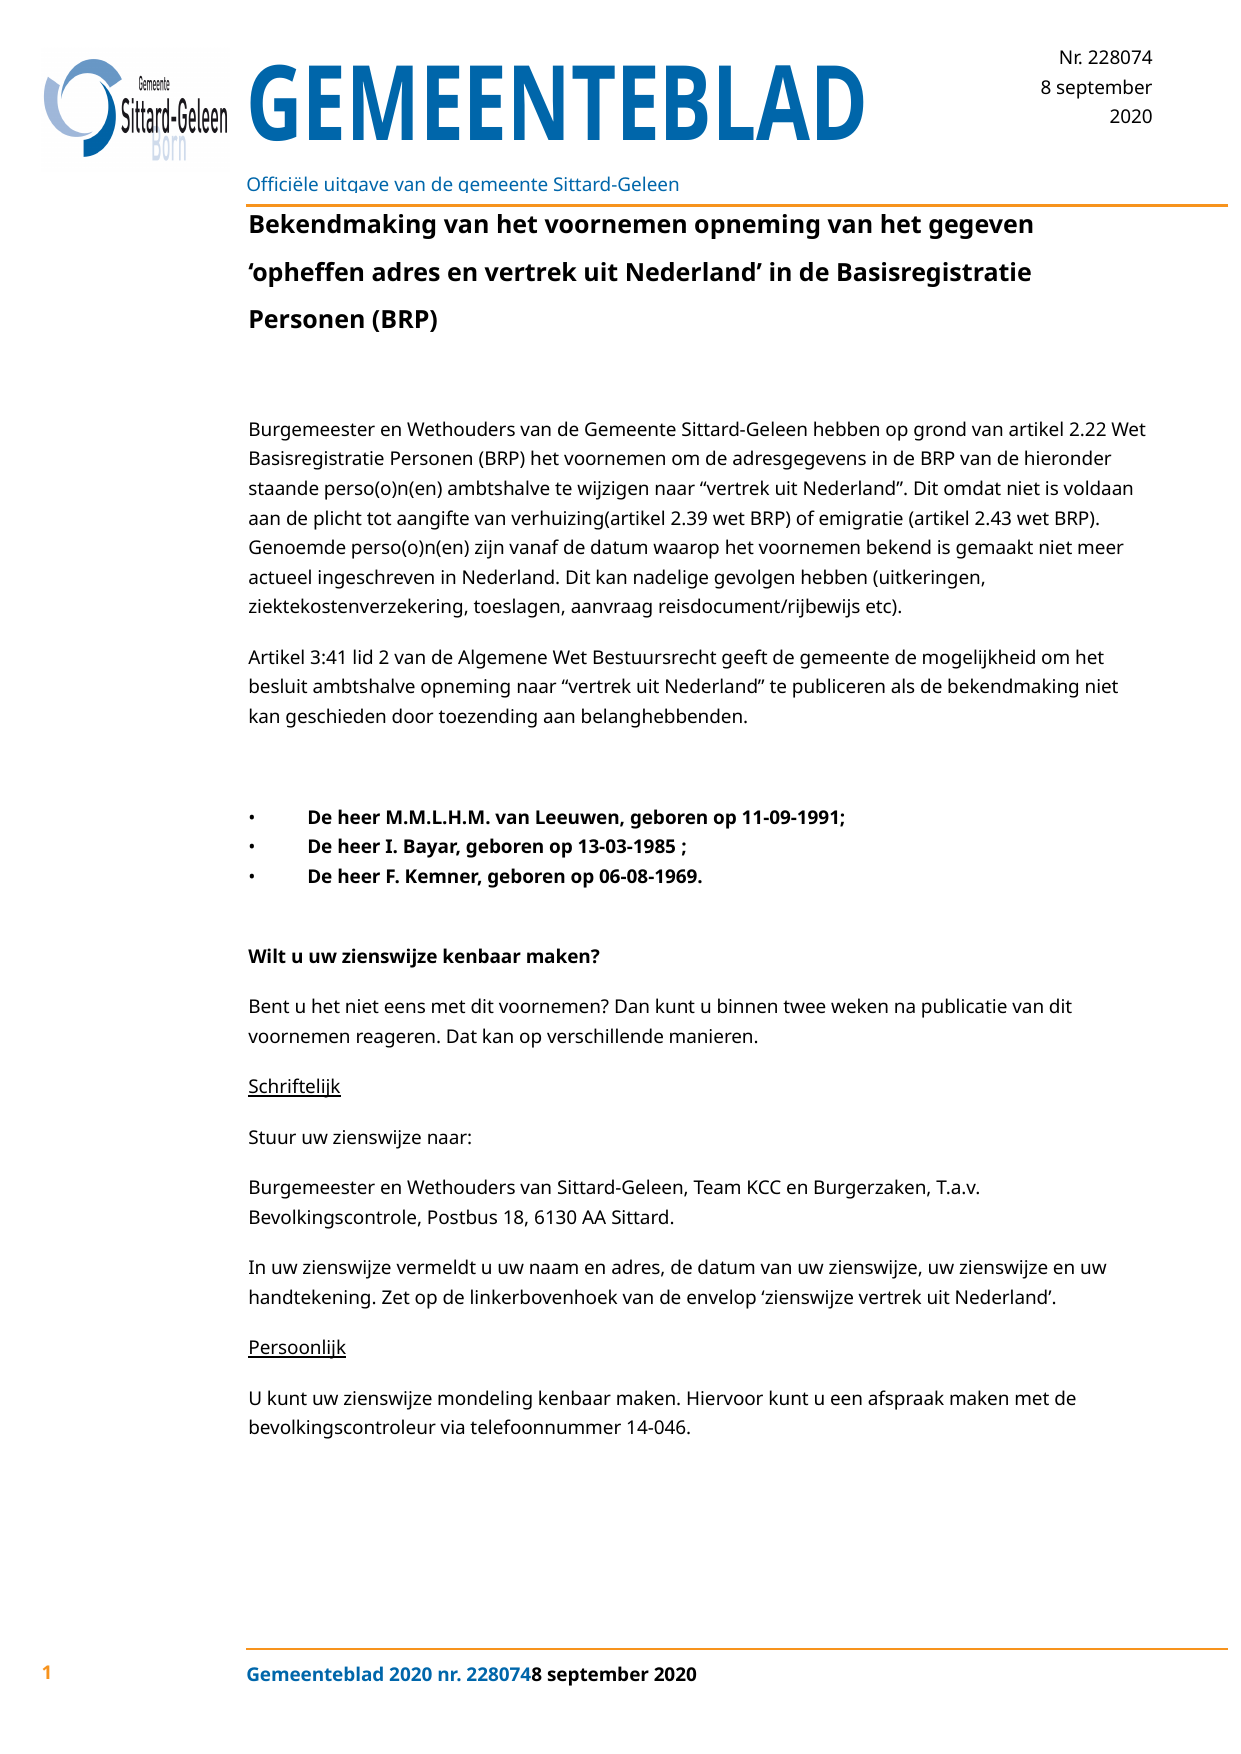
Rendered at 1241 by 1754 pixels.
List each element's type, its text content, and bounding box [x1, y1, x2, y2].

text Schriftelijk [248, 1073, 1152, 1099]
text Burgemeester en Wethouders van de Gemeente Sittard-Geleen hebben op grond van artikel 2.22 Wet Basisregistratie Personen (BRP) het voornemen om de adresgegevens in de BRP van de hieronder staande perso(o)n(en) ambtshalve te wijzigen naar “vertrek uit Nederland”. Dit omdat niet is voldaan aan de plicht tot aangifte van verhuizing(artikel 2.39 wet BRP) of emigratie (artikel 2.43 wet BRP). Genoemde perso(o)n(en) zijn vanaf de datum waarop het voornemen bekend is gemaakt niet meer actueel ingeschreven in Nederland. Dit kan nadelige gevolgen hebben (uitkeringen, ziektekostenverzekering, toeslagen, aanvraag reisdocument/rijbewijs etc). [248, 416, 1152, 619]
text Stuur uw zienswijze naar: [248, 1124, 1152, 1149]
text U kunt uw zienswijze mondeling kenbaar maken. Hiervoor kunt u een afspraak maken met de bevolkingscontroleur via telefoonnummer 14-046. [248, 1385, 1152, 1440]
list De heer I. Bayar, geboren op 13-03-1985 ; [248, 833, 1152, 859]
text Burgemeester en Wethouders van Sittard-Geleen, Team KCC en Burgerzaken, T.a.v. Bevolkingscontrole, Postbus 18, 6130 AA Sittard. [248, 1174, 1152, 1229]
text Wilt u uw zienswijze kenbaar maken? [248, 943, 1152, 969]
picture [41, 47, 231, 172]
list De heer F. Kemner, geboren op 06-08-1969. [248, 863, 1152, 889]
text Bent u het niet eens met dit voornemen? Dan kunt u binnen twee weken na publicatie van dit voornemen reageren. Dat kan op verschillende manieren. [248, 993, 1152, 1049]
text Persoonlijk [248, 1334, 1152, 1360]
text Bekendmaking van het voornemen opneming van het gegeven ‘opheffen adres en vertrek uit Nederland’ in de Basisregistratie Personen (BRP) [248, 207, 1152, 336]
text In uw zienswijze vermeldt u uw naam en adres, de datum van uw zienswijze, uw zienswijze en uw handtekening. Zet op de linkerbovenhoek van de envelop ‘zienswijze vertrek uit Nederland’. [248, 1254, 1152, 1309]
text Artikel 3:41 lid 2 van de Algemene Wet Bestuursrecht geeft de gemeente de mogelijkheid om het besluit ambtshalve opneming naar “vertrek uit Nederland” te publiceren als de bekendmaking niet kan geschieden door toezending aan belanghebbenden. [248, 644, 1152, 729]
list De heer M.M.L.H.M. van Leeuwen, geboren op 11-09-1991; [248, 804, 1152, 829]
